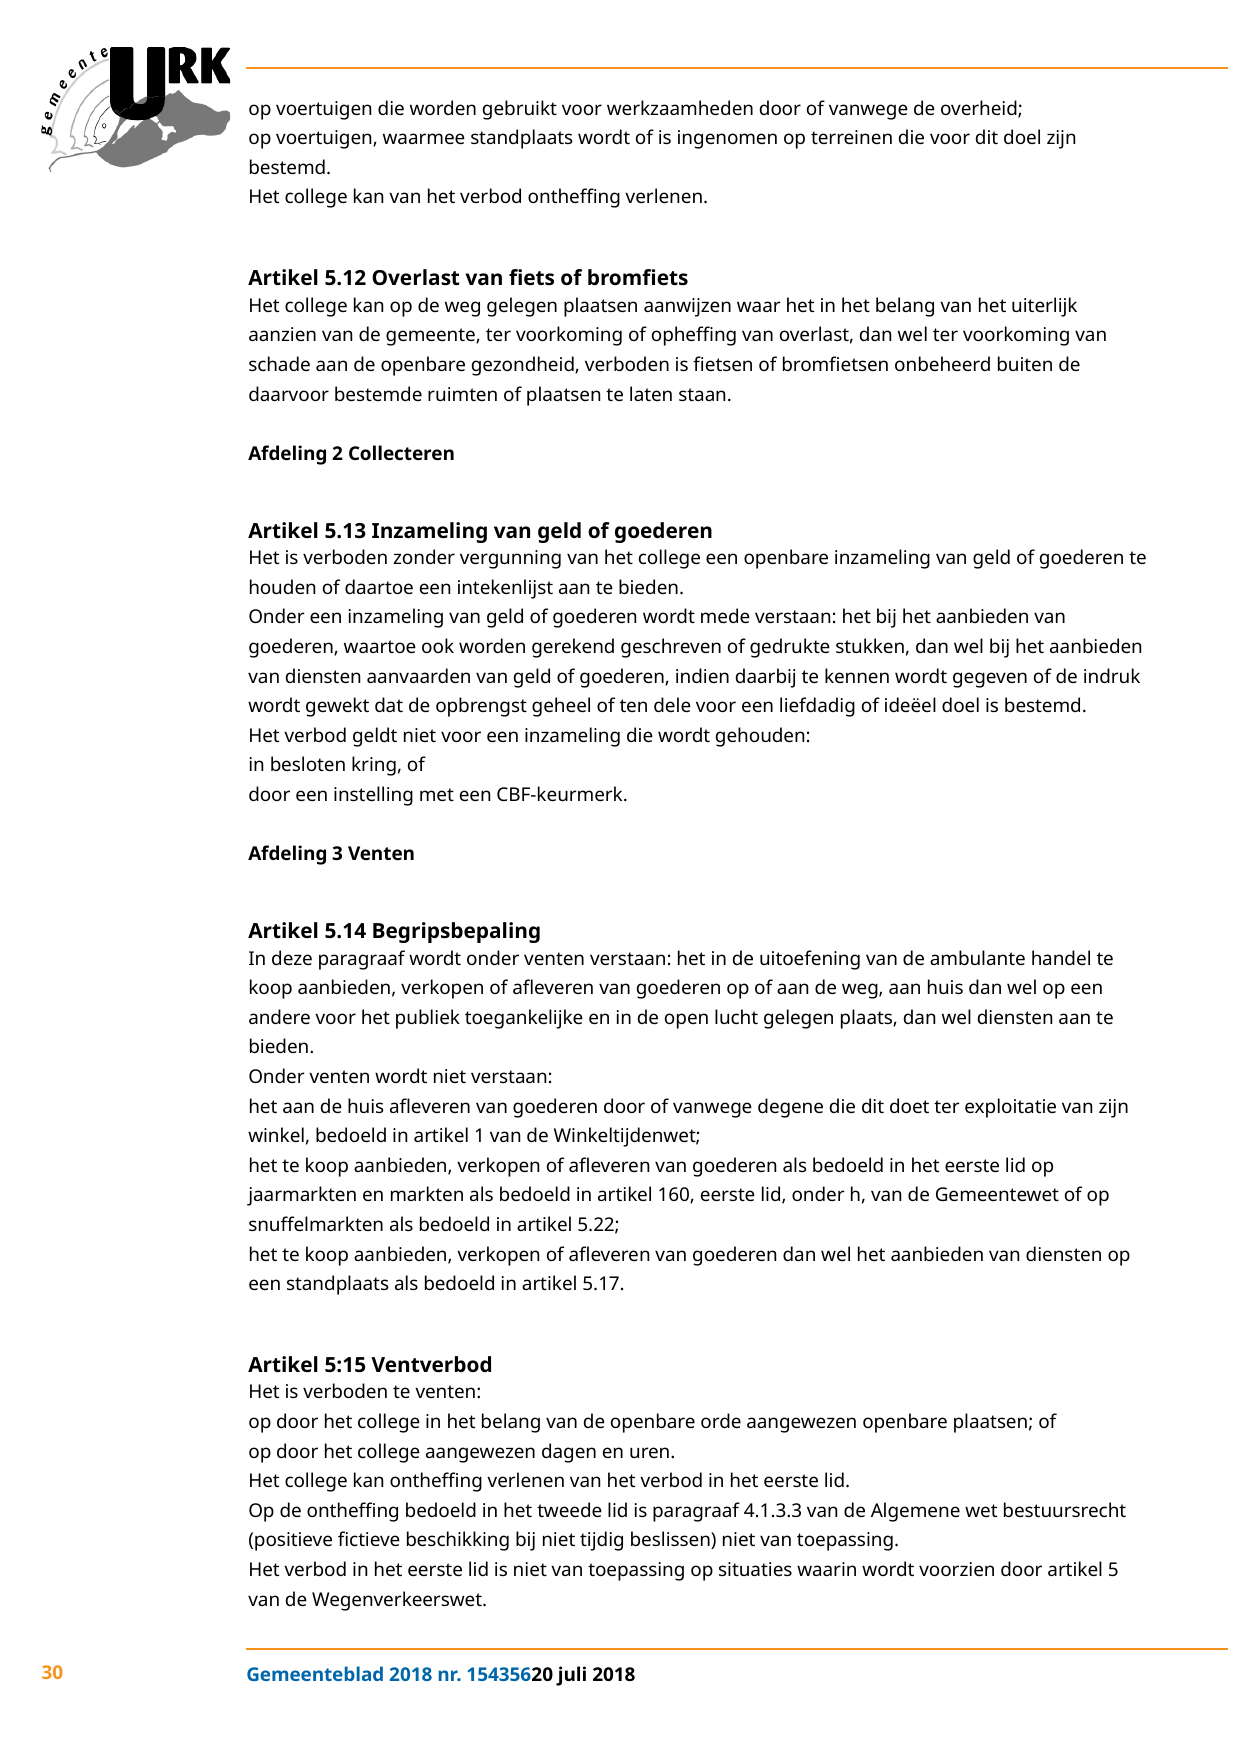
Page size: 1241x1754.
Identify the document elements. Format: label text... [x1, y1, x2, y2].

text Het is verboden zonder vergunning van het college een openbare inzameling van geld of goederen te houden of daartoe een intekenlijst aan te bieden. [248, 544, 1152, 600]
text op door het college aangewezen dagen en uren. [248, 1438, 1152, 1464]
text Het verbod in het eerste lid is niet van toepassing op situaties waarin wordt voorzien door artikel 5 van de Wegenverkeerswet. [248, 1556, 1152, 1612]
text op voertuigen die worden gebruikt voor werkzaamheden door of vanwege de overheid; [248, 95, 1152, 121]
text Artikel 5:15 Ventverbod [248, 1350, 1152, 1379]
picture [41, 47, 231, 172]
text Artikel 5.12 Overlast van fiets of bromfiets [248, 263, 1152, 292]
text Onder venten wordt niet verstaan: [248, 1063, 1152, 1089]
text Het verbod geldt niet voor een inzameling die wordt gehouden: [248, 722, 1152, 748]
text in besloten kring, of [248, 752, 1152, 777]
text op door het college in het belang van de openbare orde aangewezen openbare plaatsen; of [248, 1408, 1152, 1434]
text Onder een inzameling van geld of goederen wordt mede verstaan: het bij het aanbieden van goederen, waartoe ook worden gerekend geschreven of gedrukte stukken, dan wel bij het aanbieden van diensten aanvaarden van geld of goederen, indien daarbij te kennen wordt gegeven of de indruk wordt gewekt dat de opbrengst geheel of ten dele voor een liefdadig of ideëel doel is bestemd. [248, 604, 1152, 718]
text Het college kan van het verbod ontheffing verlenen. [248, 183, 1152, 209]
text Artikel 5.14 Begripsbepaling [248, 916, 1152, 945]
text Het college kan op de weg gelegen plaatsen aanwijzen waar het in het belang van het uiterlijk aanzien van de gemeente, ter voorkoming of opheffing van overlast, dan wel ter voorkoming van schade aan de openbare gezondheid, verboden is fietsen of bromfietsen onbeheerd buiten de daarvoor bestemde ruimten of plaatsen te laten staan. [248, 292, 1152, 406]
text Artikel 5.13 Inzameling van geld of goederen [248, 516, 1152, 544]
text Het college kan ontheffing verlenen van het verbod in het eerste lid. [248, 1467, 1152, 1493]
text Op de ontheffing bedoeld in het tweede lid is paragraaf 4.1.3.3 van de Algemene wet bestuursrecht (positieve fictieve beschikking bij niet tijdig beslissen) niet van toepassing. [248, 1497, 1152, 1552]
text op voertuigen, waarmee standplaats wordt of is ingenomen op terreinen die voor dit doel zijn bestemd. [248, 124, 1152, 180]
text het aan de huis afleveren van goederen door of vanwege degene die dit doet ter exploitatie van zijn winkel, bedoeld in artikel 1 van de Winkeltijdenwet; [248, 1093, 1152, 1148]
text Afdeling 3 Venten [248, 840, 1152, 866]
text Het is verboden te venten: [248, 1379, 1152, 1404]
text het te koop aanbieden, verkopen of afleveren van goederen dan wel het aanbieden van diensten op een standplaats als bedoeld in artikel 5.17. [248, 1241, 1152, 1296]
text het te koop aanbieden, verkopen of afleveren van goederen als bedoeld in het eerste lid op jaarmarkten en markten als bedoeld in artikel 160, eerste lid, onder h, van de Gemeentewet of op snuffelmarkten als bedoeld in artikel 5.22; [248, 1152, 1152, 1237]
text Afdeling 2 Collecteren [248, 440, 1152, 466]
text In deze paragraaf wordt onder venten verstaan: het in de uitoefening van de ambulante handel te koop aanbieden, verkopen of afleveren van goederen op of aan de weg, aan huis dan wel op een andere voor het publiek toegankelijke en in de open lucht gelegen plaats, dan wel diensten aan te bieden. [248, 945, 1152, 1059]
text door een instelling met een CBF-keurmerk. [248, 781, 1152, 807]
